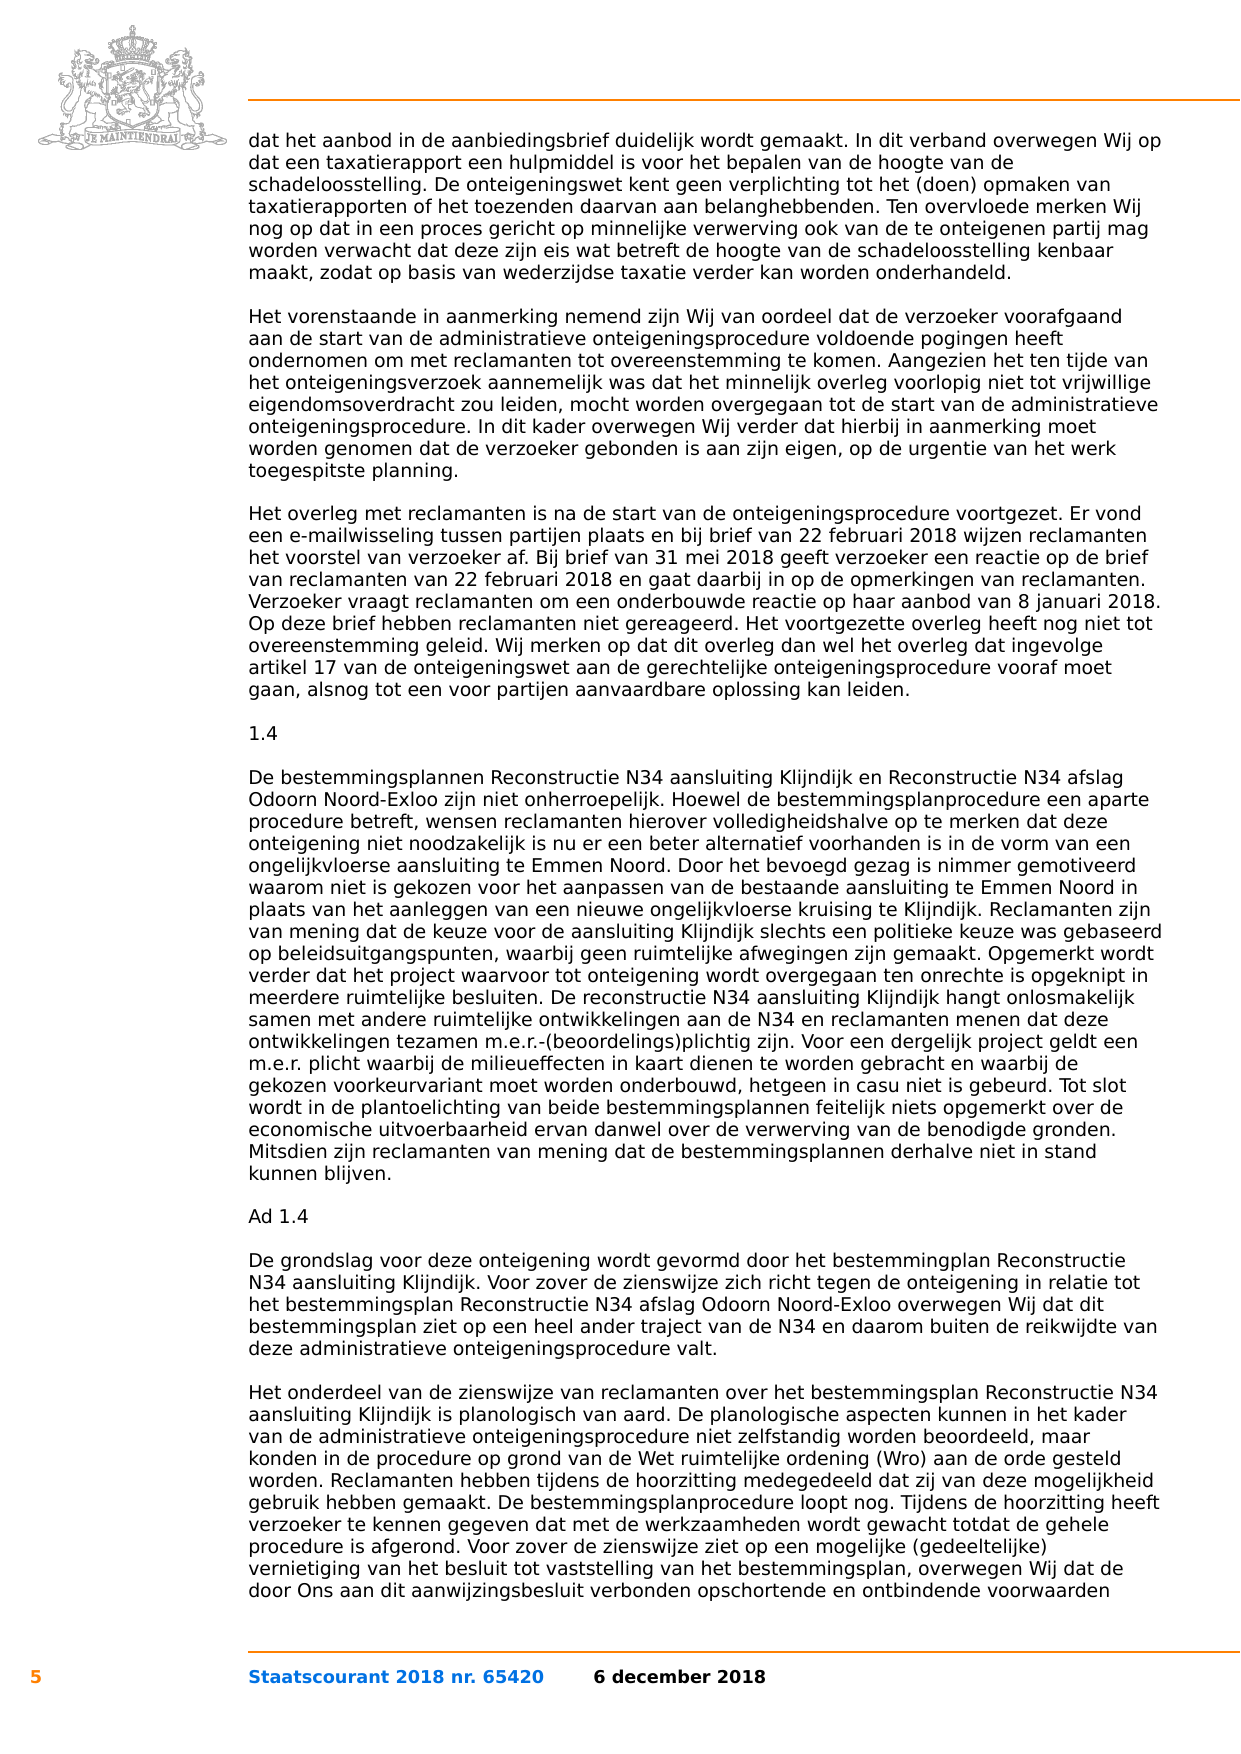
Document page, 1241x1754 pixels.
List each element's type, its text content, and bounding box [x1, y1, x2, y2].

text Ad 1.4 [248, 1206, 1163, 1228]
text dat het aanbod in de aanbiedingsbrief duidelijk wordt gemaakt. In dit verband overwegen Wij op dat een taxatierapport een hulpmiddel is voor het bepalen van de hoogte van de schadeloosstelling. De onteigeningswet kent geen verplichting tot het (doen) opmaken van taxatierapporten of het toezenden daarvan aan belanghebbenden. Ten overvloede merken Wij nog op dat in een proces gericht op minnelijke verwerving ook van de te onteigenen partij mag worden verwacht dat deze zijn eis wat betreft de hoogte van de schadeloosstelling kenbaar maakt, zodat op basis van wederzijdse taxatie verder kan worden onderhandeld. [248, 130, 1163, 284]
text De bestemmingsplannen Reconstructie N34 aansluiting Klijndijk en Reconstructie N34 afslag Odoorn Noord-Exloo zijn niet onherroepelijk. Hoewel de bestemmingsplanprocedure een aparte procedure betreft, wensen reclamanten hierover volledigheidshalve op te merken dat deze onteigening niet noodzakelijk is nu er een beter alternatief voorhanden is in de vorm van een ongelijkvloerse aansluiting te Emmen Noord. Door het bevoegd gezag is nimmer gemotiveerd waarom niet is gekozen voor het aanpassen van de bestaande aansluiting te Emmen Noord in plaats van het aanleggen van een nieuwe ongelijkvloerse kruising te Klijndijk. Reclamanten zijn van mening dat de keuze voor de aansluiting Klijndijk slechts een politieke keuze was gebaseerd op beleidsuitgangspunten, waarbij geen ruimtelijke afwegingen zijn gemaakt. Opgemerkt wordt verder dat het project waarvoor tot onteigening wordt overgegaan ten onrechte is opgeknipt in meerdere ruimtelijke besluiten. De reconstructie N34 aansluiting Klijndijk hangt onlosmakelijk samen met andere ruimtelijke ontwikkelingen aan de N34 en reclamanten menen dat deze ontwikkelingen tezamen m.e.r.-(beoordelings)plichtig zijn. Voor een dergelijk project geldt een m.e.r. plicht waarbij de milieueffecten in kaart dienen te worden gebracht en waarbij de gekozen voorkeurvariant moet worden onderbouwd, hetgeen in casu niet is gebeurd. Tot slot wordt in de plantoelichting van beide bestemmingsplannen feitelijk niets opgemerkt over de economische uitvoerbaarheid ervan danwel over de verwerving van de benodigde gronden. Mitsdien zijn reclamanten van mening dat de bestemmingsplannen derhalve niet in stand kunnen blijven. [248, 767, 1163, 1184]
text Het vorenstaande in aanmerking nemend zijn Wij van oordeel dat de verzoeker voorafgaand aan de start van de administratieve onteigeningsprocedure voldoende pogingen heeft ondernomen om met reclamanten tot overeenstemming te komen. Aangezien het ten tijde van het onteigeningsverzoek aannemelijk was dat het minnelijk overleg voorlopig niet tot vrijwillige eigendomsoverdracht zou leiden, mocht worden overgegaan tot de start van de administratieve onteigeningsprocedure. In dit kader overwegen Wij verder dat hierbij in aanmerking moet worden genomen dat de verzoeker gebonden is aan zijn eigen, op de urgentie van het werk toegespitste planning. [248, 306, 1163, 481]
text 1.4 [248, 723, 1163, 745]
text De grondslag voor deze onteigening wordt gevormd door het bestemmingplan Reconstructie N34 aansluiting Klijndijk. Voor zover de zienswijze zich richt tegen de onteigening in relatie tot het bestemmingsplan Reconstructie N34 afslag Odoorn Noord-Exloo overwegen Wij dat dit bestemmingsplan ziet op een heel ander traject van de N34 en daarom buiten de reikwijdte van deze administratieve onteigeningsprocedure valt. [248, 1250, 1163, 1360]
picture [38, 25, 227, 150]
text Het onderdeel van de zienswijze van reclamanten over het bestemmingsplan Reconstructie N34 aansluiting Klijndijk is planologisch van aard. De planologische aspecten kunnen in het kader van de administratieve onteigeningsprocedure niet zelfstandig worden beoordeeld, maar konden in de procedure op grond van de Wet ruimtelijke ordening (Wro) aan de orde gesteld worden. Reclamanten hebben tijdens de hoorzitting medegedeeld dat zij van deze mogelijkheid gebruik hebben gemaakt. De bestemmingsplanprocedure loopt nog. Tijdens de hoorzitting heeft verzoeker te kennen gegeven dat met de werkzaamheden wordt gewacht totdat de gehele procedure is afgerond. Voor zover de zienswijze ziet op een mogelijke (gedeeltelijke) vernietiging van het besluit tot vaststelling van het bestemmingsplan, overwegen Wij dat de door Ons aan dit aanwijzingsbesluit verbonden opschortende en ontbindende voorwaarden [248, 1382, 1163, 1602]
text Het overleg met reclamanten is na de start van de onteigeningsprocedure voortgezet. Er vond een e-mailwisseling tussen partijen plaats en bij brief van 22 februari 2018 wijzen reclamanten het voorstel van verzoeker af. Bij brief van 31 mei 2018 geeft verzoeker een reactie op de brief van reclamanten van 22 februari 2018 en gaat daarbij in op de opmerkingen van reclamanten. Verzoeker vraagt reclamanten om een onderbouwde reactie op haar aanbod van 8 januari 2018. Op deze brief hebben reclamanten niet gereageerd. Het voortgezette overleg heeft nog niet tot overeenstemming geleid. Wij merken op dat dit overleg dan wel het overleg dat ingevolge artikel 17 van de onteigeningswet aan de gerechtelijke onteigeningsprocedure vooraf moet gaan, alsnog tot een voor partijen aanvaardbare oplossing kan leiden. [248, 503, 1163, 701]
